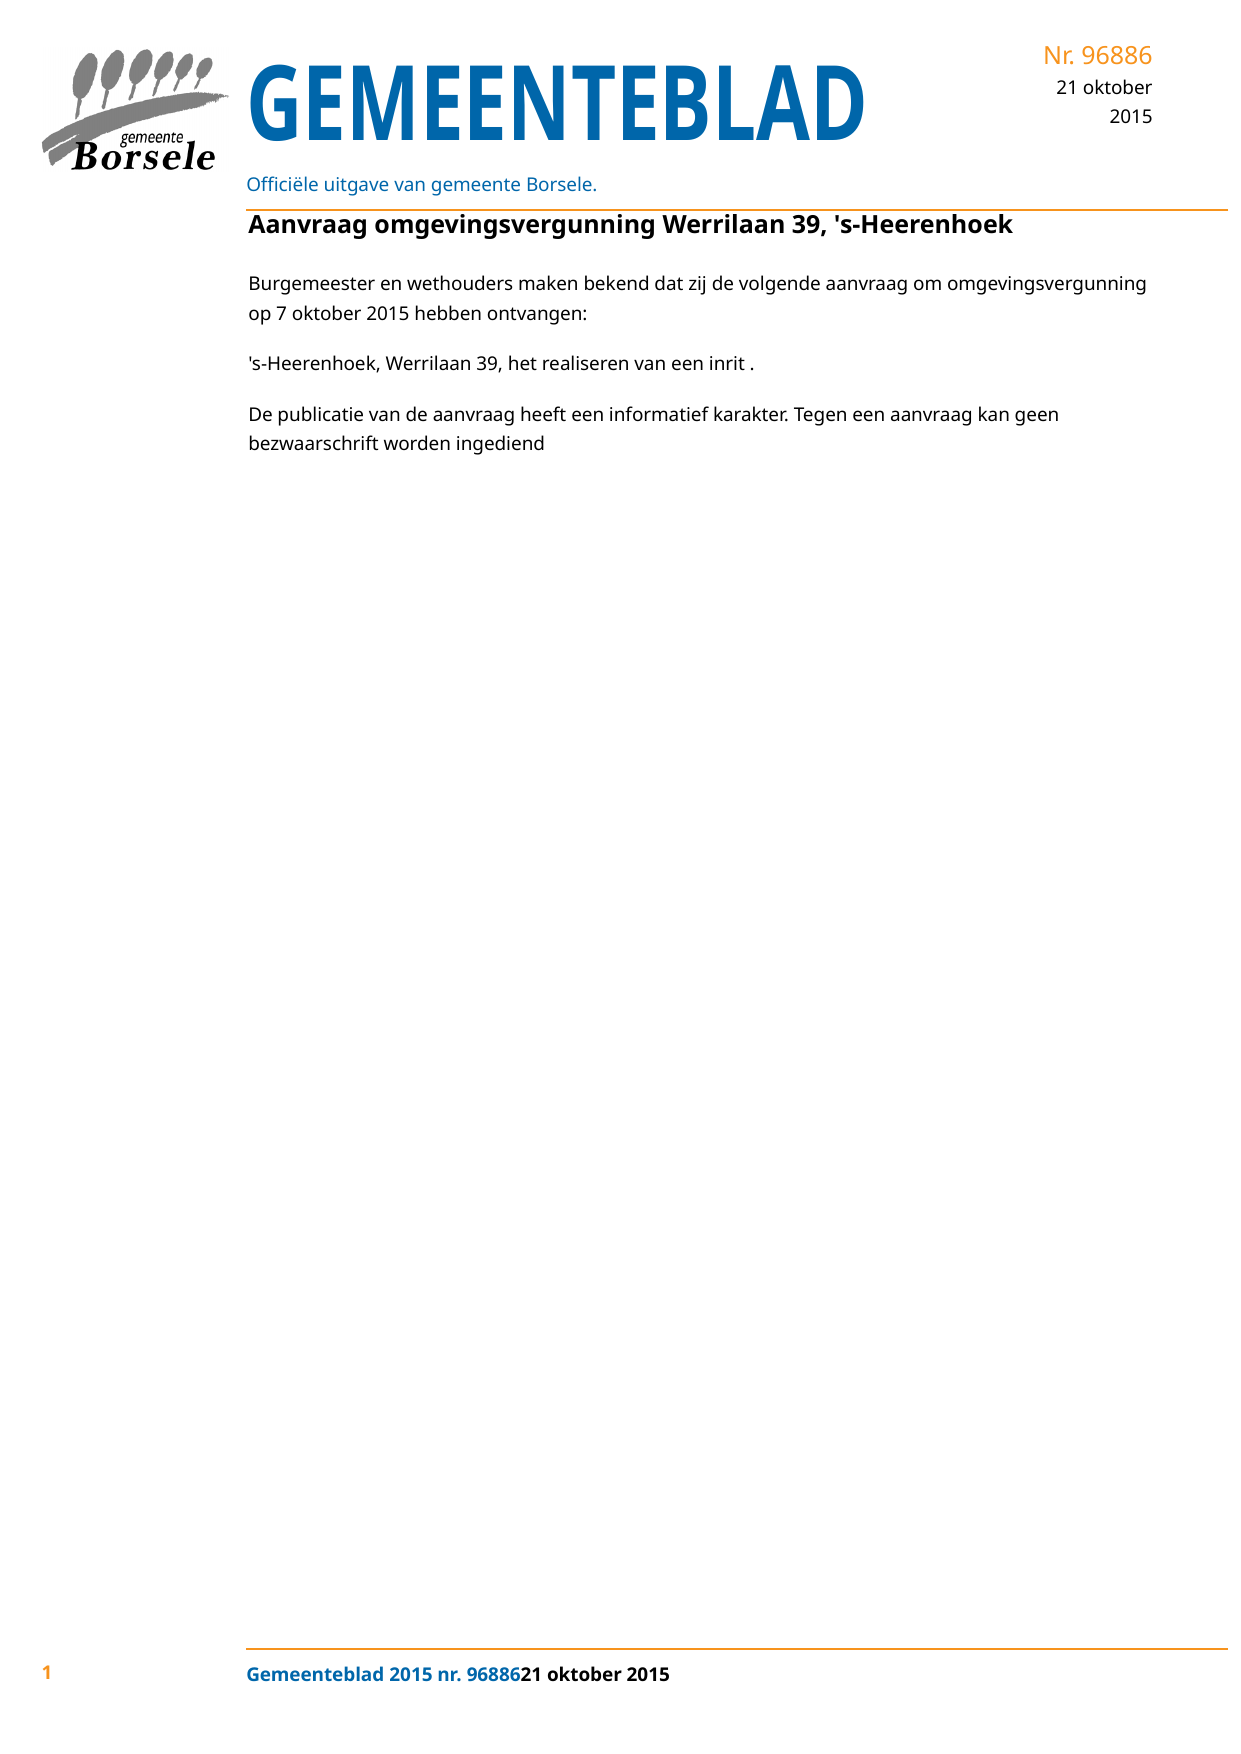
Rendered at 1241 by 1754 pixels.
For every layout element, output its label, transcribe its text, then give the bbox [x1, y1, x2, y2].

text De publicatie van de aanvraag heeft een informatief karakter. Tegen een aanvraag kan geen bezwaarschrift worden ingediend [248, 401, 1152, 456]
text Burgemeester en wethouders maken bekend dat zij de volgende aanvraag om omgevingsvergunning op 7 oktober 2015 hebben ontvangen: [248, 270, 1152, 326]
picture [41, 47, 231, 172]
text Aanvraag omgevingsvergunning Werrilaan 39, 's-Heerenhoek [248, 211, 1152, 241]
text 's-Heerenhoek, Werrilaan 39, het realiseren van een inrit . [248, 350, 1152, 376]
